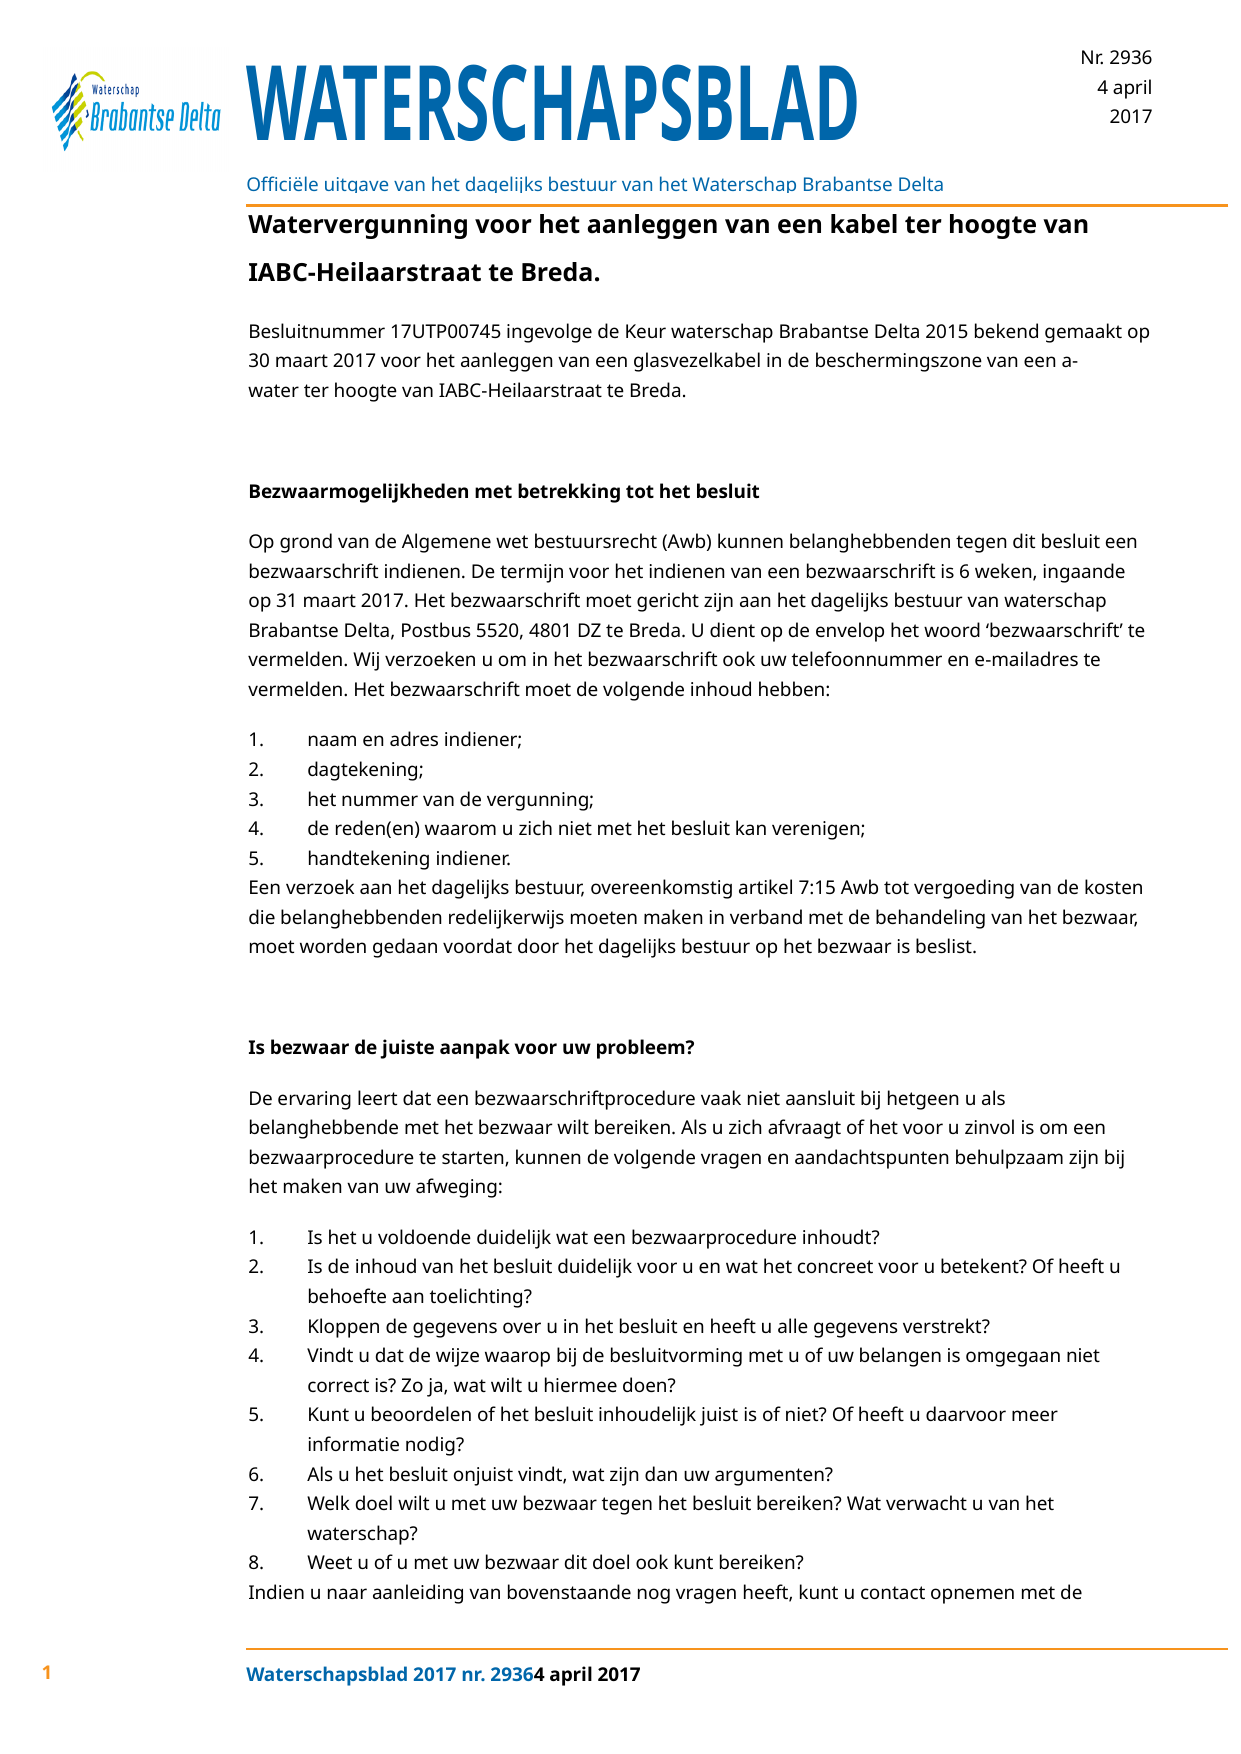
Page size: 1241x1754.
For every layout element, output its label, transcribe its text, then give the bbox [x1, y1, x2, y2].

list Is de inhoud van het besluit duidelijk voor u en wat het concreet voor u betekent? Of heeft u behoefte aan toelichting? [248, 1254, 1152, 1309]
list Kloppen de gegevens over u in het besluit en heeft u alle gegevens verstrekt? [248, 1313, 1152, 1339]
text Watervergunning voor het aanleggen van een kabel ter hoogte van IABC-Heilaarstraat te Breda. [248, 207, 1152, 288]
list handtekening indiener. [248, 845, 1152, 871]
text Bezwaarmogelijkheden met betrekking tot het besluit [248, 478, 1152, 504]
list Vindt u dat de wijze waarop bij de besluitvorming met u of uw belangen is omgegaan niet correct is? Zo ja, wat wilt u hiermee doen? [248, 1342, 1152, 1398]
list Als u het besluit onjuist vindt, wat zijn dan uw argumenten? [248, 1461, 1152, 1487]
list het nummer van de vergunning; [248, 786, 1152, 812]
list Kunt u beoordelen of het besluit inhoudelijk juist is of niet? Of heeft u daarvoor meer informatie nodig? [248, 1402, 1152, 1457]
list Is het u voldoende duidelijk wat een bezwaarprocedure inhoudt? [248, 1224, 1152, 1250]
list Welk doel wilt u met uw bezwaar tegen het besluit bereiken? Wat verwacht u van het waterschap? [248, 1490, 1152, 1546]
list de reden(en) waarom u zich niet met het besluit kan verenigen; [248, 815, 1152, 841]
text Een verzoek aan het dagelijks bestuur, overeenkomstig artikel 7:15 Awb tot vergoeding van de kosten die belanghebbenden redelijkerwijs moeten maken in verband met de behandeling van het bezwaar, moet worden gedaan voordat door het dagelijks bestuur op het bezwaar is beslist. [248, 874, 1152, 959]
text Is bezwaar de juiste aanpak voor uw probleem? [248, 1034, 1152, 1060]
list naam en adres indiener; [248, 727, 1152, 752]
list dagtekening; [248, 756, 1152, 782]
text Indien u naar aanleiding van bovenstaande nog vragen heeft, kunt u contact opnemen met de [248, 1579, 1152, 1605]
text Besluitnummer 17UTP00745 ingevolge de Keur waterschap Brabantse Delta 2015 bekend gemaakt op 30 maart 2017 voor het aanleggen van een glasvezelkabel in de beschermingszone van een a-water ter hoogte van IABC-Heilaarstraat te Breda. [248, 318, 1152, 403]
list Weet u of u met uw bezwaar dit doel ook kunt bereiken? [248, 1549, 1152, 1575]
text Op grond van de Algemene wet bestuursrecht (Awb) kunnen belanghebbenden tegen dit besluit een bezwaarschrift indienen. De termijn voor het indienen van een bezwaarschrift is 6 weken, ingaande op 31 maart 2017. Het bezwaarschrift moet gericht zijn aan het dagelijks bestuur van waterschap Brabantse Delta, Postbus 5520, 4801 DZ te Breda. U dient op de envelop het woord ‘bezwaarschrift’ te vermelden. Wij verzoeken u om in het bezwaarschrift ook uw telefoonnummer en e‑mailadres te vermelden. Het bezwaarschrift moet de volgende inhoud hebben: [248, 528, 1152, 702]
picture [41, 47, 231, 172]
text De ervaring leert dat een bezwaarschriftprocedure vaak niet aansluit bij hetgeen u als belanghebbende met het bezwaar wilt bereiken. Als u zich afvraagt of het voor u zinvol is om een bezwaarprocedure te starten, kunnen de volgende vragen en aandachtspunten behulpzaam zijn bij het maken van uw afweging: [248, 1085, 1152, 1199]
